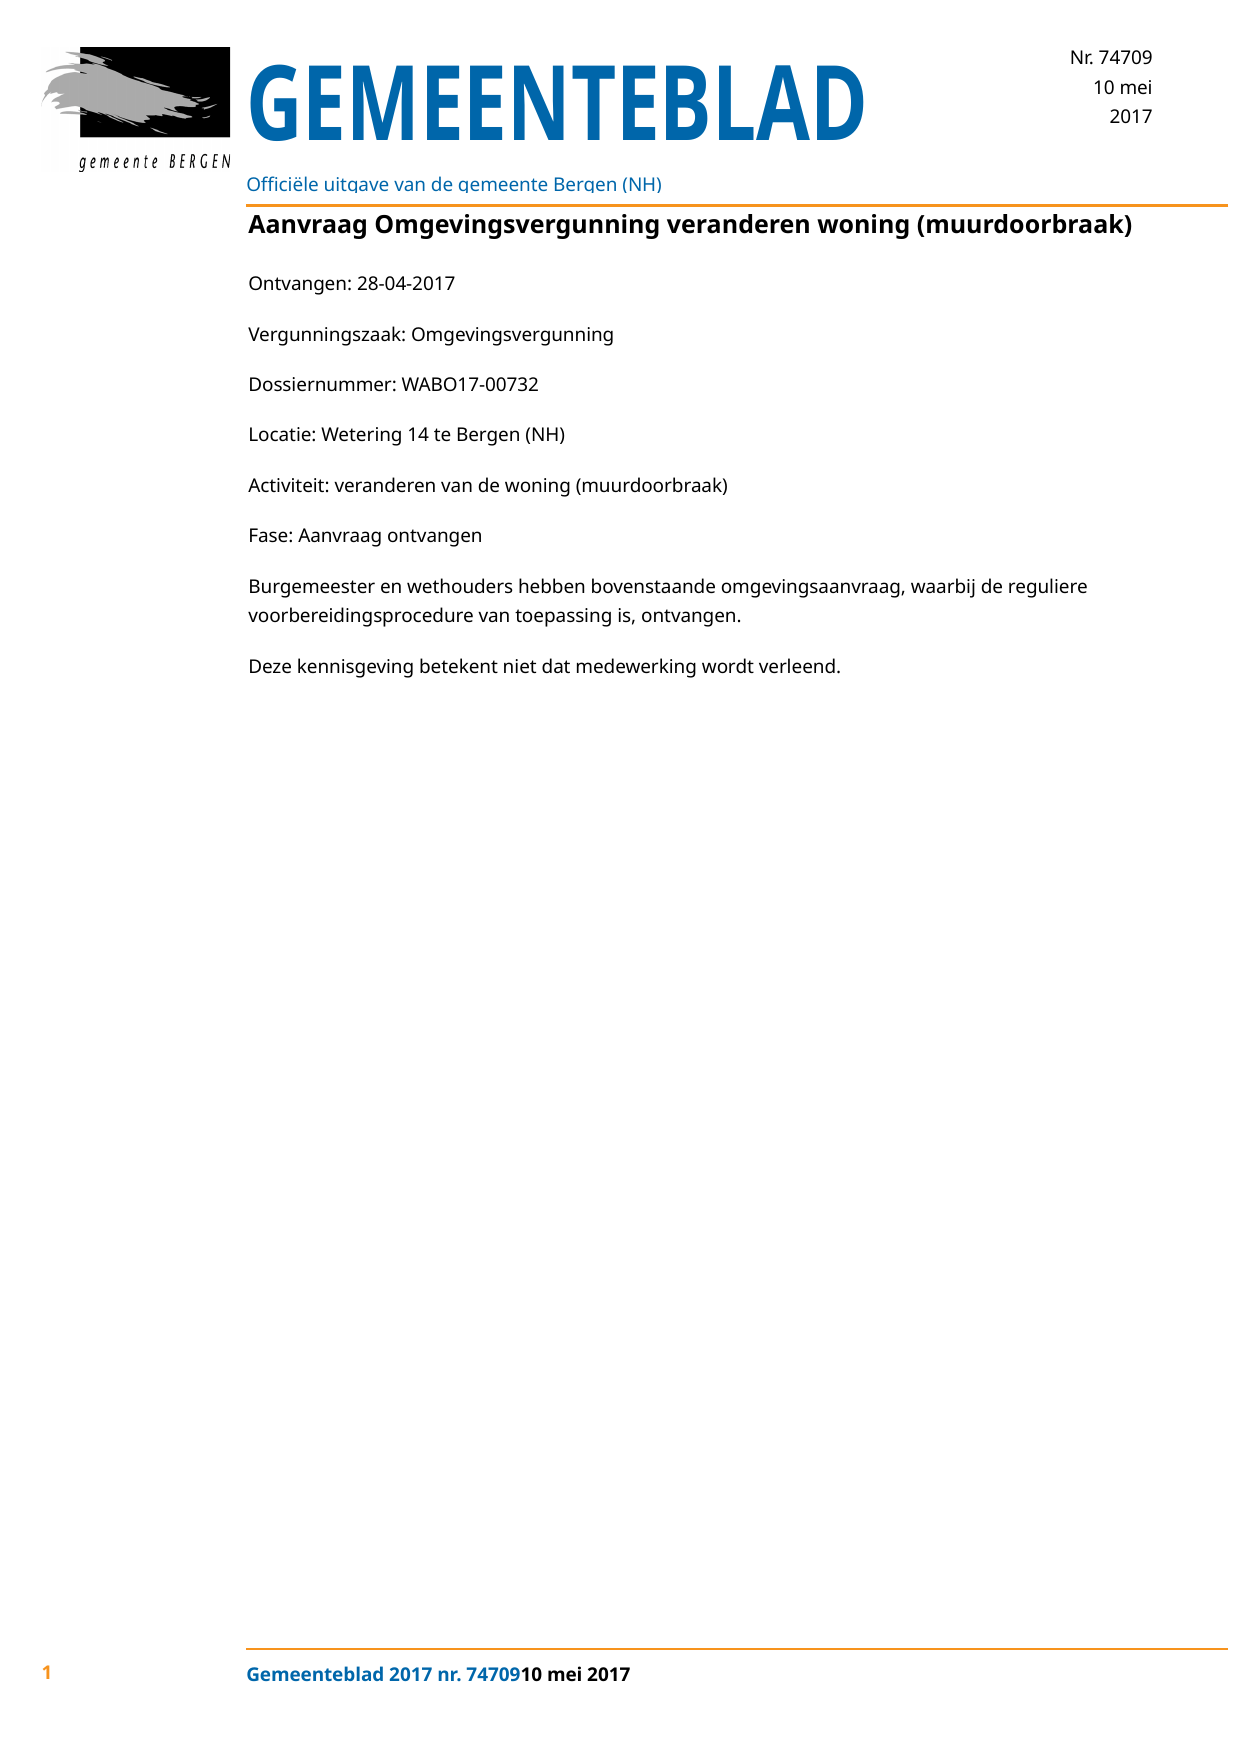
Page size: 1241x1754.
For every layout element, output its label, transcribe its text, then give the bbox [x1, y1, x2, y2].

text Locatie: Wetering 14 te Bergen (NH) [248, 422, 1152, 447]
text Activiteit: veranderen van de woning (muurdoorbraak) [248, 472, 1152, 498]
text Burgemeester en wethouders hebben bovenstaande omgevingsaanvraag, waarbij de reguliere voorbereidingsprocedure van toepassing is, ontvangen. [248, 573, 1152, 628]
text Dossiernummer: WABO17-00732 [248, 371, 1152, 397]
text Ontvangen: 28-04-2017 [248, 270, 1152, 296]
text Vergunningszaak: Omgevingsvergunning [248, 321, 1152, 346]
text Deze kennisgeving betekent niet dat medewerking wordt verleend. [248, 653, 1152, 678]
picture [41, 47, 231, 172]
text Fase: Aanvraag ontvangen [248, 522, 1152, 548]
text Aanvraag Omgevingsvergunning veranderen woning (muurdoorbraak) [248, 207, 1152, 241]
